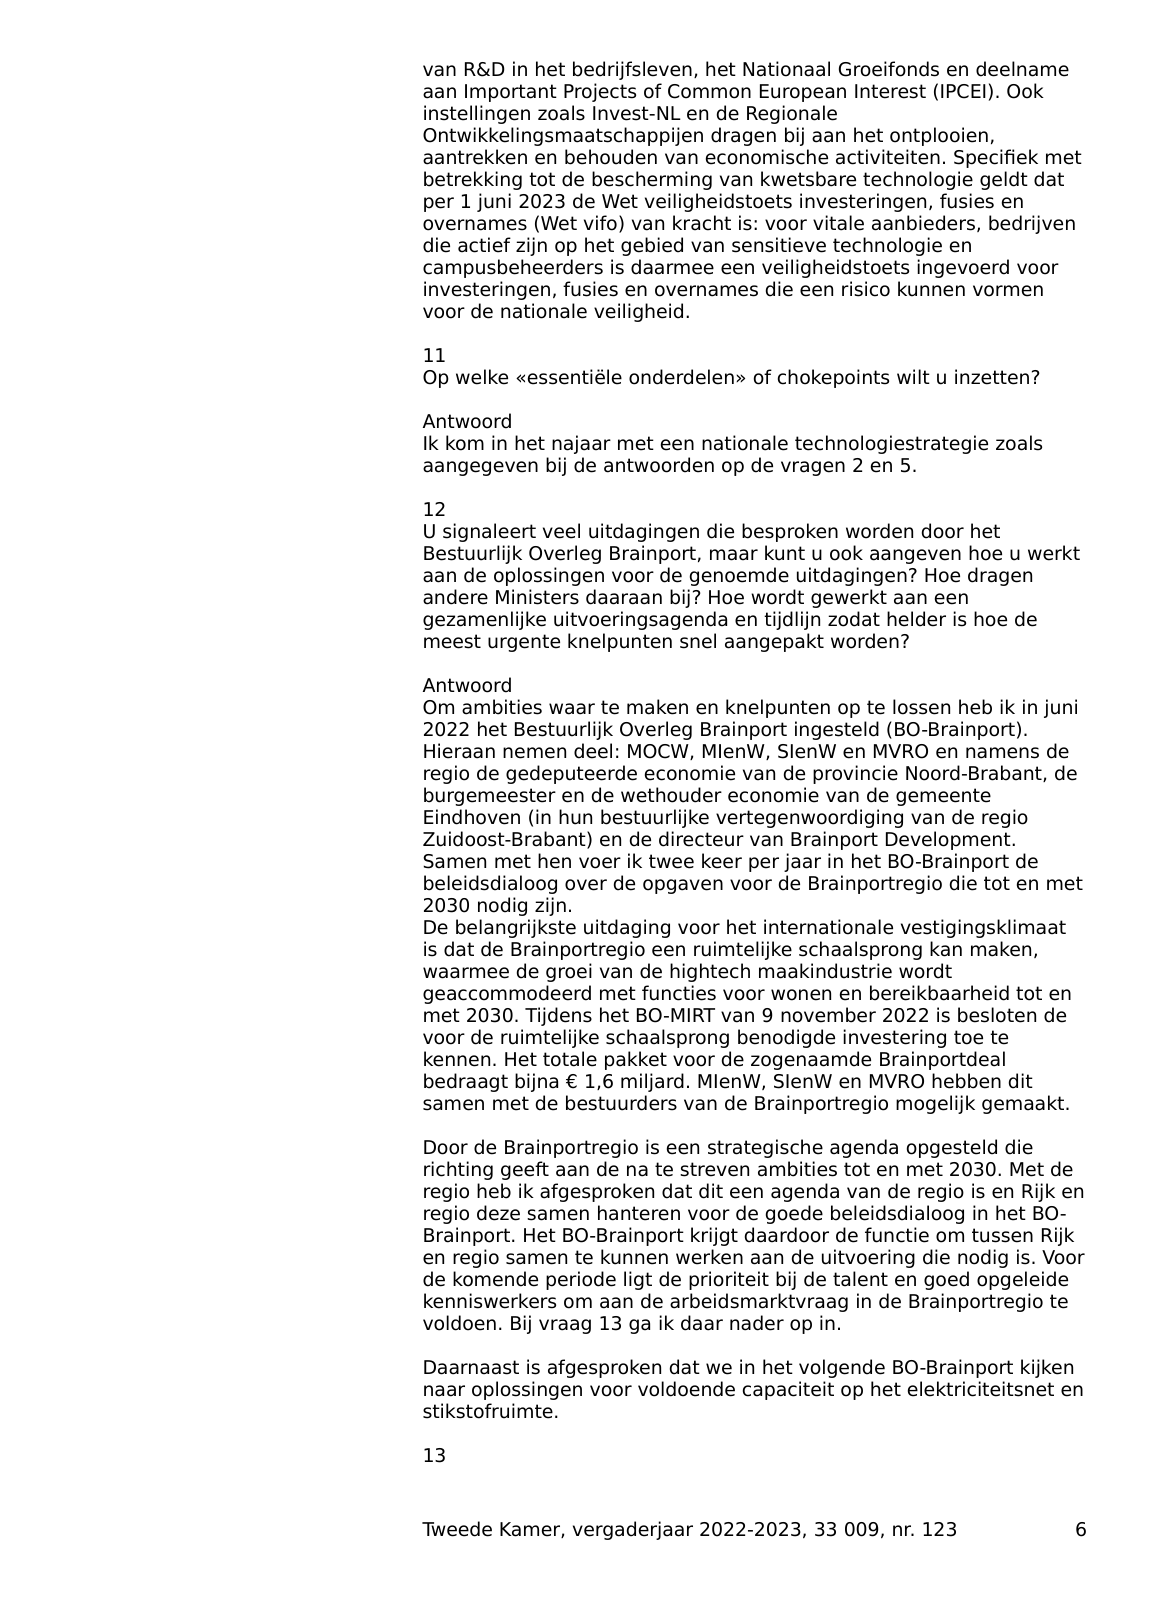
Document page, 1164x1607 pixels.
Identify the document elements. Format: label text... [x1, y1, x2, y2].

text 13 [422, 1445, 1087, 1467]
text van R&D in het bedrijfsleven, het Nationaal Groeifonds en deelname aan Important Projects of Common European Interest (IPCEI). Ook instellingen zoals Invest-NL en de Regionale Ontwikkelingsmaatschappijen dragen bij aan het ontplooien, aantrekken en behouden van economische activiteiten. Specifiek met betrekking tot de bescherming van kwetsbare technologie geldt dat per 1 juni 2023 de Wet veiligheidstoets investeringen, fusies en overnames (Wet vifo) van kracht is: voor vitale aanbieders, bedrijven die actief zijn op het gebied van sensitieve technologie en campusbeheerders is daarmee een veiligheidstoets ingevoerd voor investeringen, fusies en overnames die een risico kunnen vormen voor de nationale veiligheid. [422, 59, 1087, 323]
text 11 [422, 345, 1087, 367]
text Ik kom in het najaar met een nationale technologiestrategie zoals aangegeven bij de antwoorden op de vragen 2 en 5. [422, 433, 1087, 477]
text Antwoord [422, 675, 1087, 697]
text Door de Brainportregio is een strategische agenda opgesteld die richting geeft aan de na te streven ambities tot en met 2030. Met de regio heb ik afgesproken dat dit een agenda van de regio is en Rijk en regio deze samen hanteren voor de goede beleidsdialoog in het BO-Brainport. Het BO-Brainport krijgt daardoor de functie om tussen Rijk en regio samen te kunnen werken aan de uitvoering die nodig is. Voor de komende periode ligt de prioriteit bij de talent en goed opgeleide kenniswerkers om aan de arbeidsmarktvraag in de Brainportregio te voldoen. Bij vraag 13 ga ik daar nader op in. [422, 1137, 1087, 1335]
text Om ambities waar te maken en knelpunten op te lossen heb ik in juni 2022 het Bestuurlijk Overleg Brainport ingesteld (BO-Brainport). Hieraan nemen deel: MOCW, MIenW, SIenW en MVRO en namens de regio de gedeputeerde economie van de provincie Noord-Brabant, de burgemeester en de wethouder economie van de gemeente Eindhoven (in hun bestuurlijke vertegenwoordiging van de regio Zuidoost-Brabant) en de directeur van Brainport Development. Samen met hen voer ik twee keer per jaar in het BO-Brainport de beleidsdialoog over de opgaven voor de Brainportregio die tot en met 2030 nodig zijn. [422, 697, 1087, 917]
text 12 [422, 499, 1087, 521]
text Op welke «essentiële onderdelen» of chokepoints wilt u inzetten? [422, 367, 1087, 389]
text De belangrijkste uitdaging voor het internationale vestigingsklimaat is dat de Brainportregio een ruimtelijke schaalsprong kan maken, waarmee de groei van de hightech maakindustrie wordt geaccommodeerd met functies voor wonen en bereikbaarheid tot en met 2030. Tijdens het BO-MIRT van 9 november 2022 is besloten de voor de ruimtelijke schaalsprong benodigde investering toe te kennen. Het totale pakket voor de zogenaamde Brainportdeal bedraagt bijna € 1,6 miljard. MIenW, SIenW en MVRO hebben dit samen met de bestuurders van de Brainportregio mogelijk gemaakt. [422, 917, 1087, 1115]
text U signaleert veel uitdagingen die besproken worden door het Bestuurlijk Overleg Brainport, maar kunt u ook aangeven hoe u werkt aan de oplossingen voor de genoemde uitdagingen? Hoe dragen andere Ministers daaraan bij? Hoe wordt gewerkt aan een gezamenlijke uitvoeringsagenda en tijdlijn zodat helder is hoe de meest urgente knelpunten snel aangepakt worden? [422, 521, 1087, 653]
text Antwoord [422, 411, 1087, 433]
text Daarnaast is afgesproken dat we in het volgende BO-Brainport kijken naar oplossingen voor voldoende capaciteit op het elektriciteitsnet en stikstofruimte. [422, 1357, 1087, 1423]
